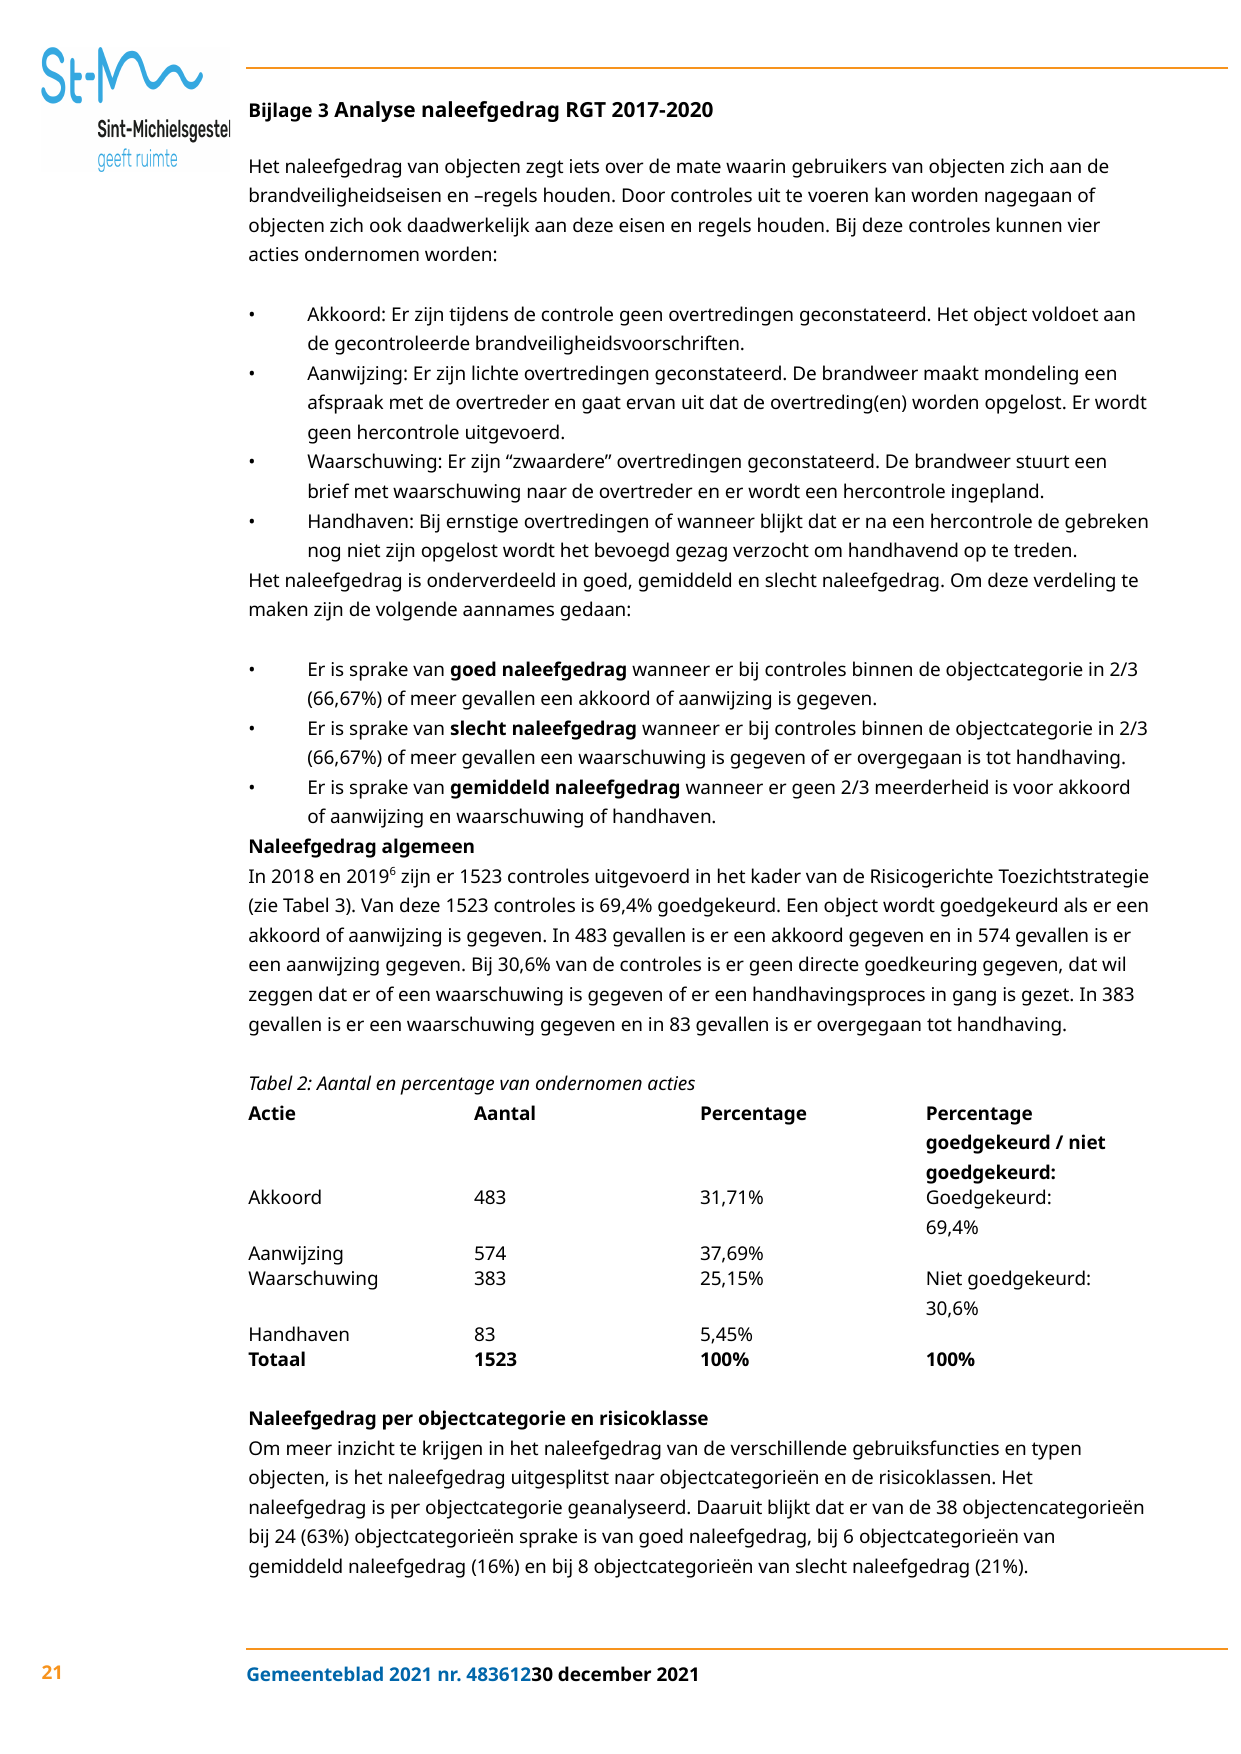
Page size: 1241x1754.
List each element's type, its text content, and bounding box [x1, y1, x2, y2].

table_cell 574 [474, 1240, 700, 1266]
list Waarschuwing: Er zijn “zwaardere” overtredingen geconstateerd. De brandweer stuurt een brief met waarschuwing naar de overtreder en er wordt een hercontrole ingepland. [248, 449, 1152, 504]
list Akkoord: Er zijn tijdens de controle geen overtredingen geconstateerd. Het object voldoet aan de gecontroleerde brandveiligheidsvoorschriften. [248, 301, 1152, 356]
list Er is sprake van slecht naleefgedrag wanneer er bij controles binnen de objectcategorie in 2/3 (66,67%) of meer gevallen een waarschuwing is gegeven of er overgegaan is tot handhaving. [248, 715, 1152, 770]
table_cell Aanwijzing [248, 1240, 474, 1266]
text Om meer inzicht te krijgen in het naleefgedrag van de verschillende gebruiksfuncties en typen objecten, is het naleefgedrag uitgesplitst naar objectcategorieën en de risicoklassen. Het naleefgedrag is per objectcategorie geanalyseerd. Daaruit blijkt dat er van de 38 objectencategorieën bij 24 (63%) objectcategorieën sprake is van goed naleefgedrag, bij 6 objectcategorieën van gemiddeld naleefgedrag (16%) en bij 8 objectcategorieën van slecht naleefgedrag (21%). [248, 1435, 1152, 1579]
text In 2018 en 20196 zijn er 1523 controles uitgevoerd in het kader van de Risicogerichte Toezichtstrategie (zie Tabel 3). Van deze 1523 controles is 69,4% goedgekeurd. Een object wordt goedgekeurd als er een akkoord of aanwijzing is gegeven. In 483 gevallen is er een akkoord gegeven en in 574 gevallen is er een aanwijzing gegeven. Bij 30,6% van de controles is er geen directe goedkeuring gegeven, dat wil zeggen dat er of een waarschuwing is gegeven of er een handhavingsproces in gang is gezet. In 383 gevallen is er een waarschuwing gegeven en in 83 gevallen is er overgegaan tot handhaving. [248, 863, 1152, 1037]
text Tabel 2: Aantal en percentage van ondernomen acties [248, 1070, 1152, 1096]
table_cell 83 [474, 1321, 700, 1347]
table_cell Totaal [248, 1347, 474, 1372]
table_cell [926, 1240, 1152, 1266]
list Er is sprake van goed naleefgedrag wanneer er bij controles binnen de objectcategorie in 2/3 (66,67%) of meer gevallen een akkoord of aanwijzing is gegeven. [248, 656, 1152, 711]
table_cell 483 [474, 1185, 700, 1240]
text Naleefgedrag per objectcategorie en risicoklasse [248, 1405, 1152, 1431]
table_cell 1523 [474, 1347, 700, 1372]
table_cell 25,15% [700, 1266, 926, 1321]
text Het naleefgedrag van objecten zegt iets over de mate waarin gebruikers van objecten zich aan de brandveiligheidseisen en –regels houden. Door controles uit te voeren kan worden nagegaan of objecten zich ook daadwerkelijk aan deze eisen en regels houden. Bij deze controles kunnen vier acties ondernomen worden: [248, 153, 1152, 267]
table_cell Handhaven [248, 1321, 474, 1347]
text Het naleefgedrag is onderverdeeld in goed, gemiddeld en slecht naleefgedrag. Om deze verdeling te maken zijn de volgende aannames gedaan: [248, 567, 1152, 622]
text Bijlage 3 Analyse naleefgedrag RGT 2017-2020 [248, 95, 1152, 123]
table_cell 383 [474, 1266, 700, 1321]
table_header Percentage [700, 1100, 926, 1184]
table_cell Waarschuwing [248, 1266, 474, 1321]
table_cell Goedgekeurd: 69,4% [926, 1185, 1152, 1240]
table_cell 37,69% [700, 1240, 926, 1266]
text Naleefgedrag algemeen [248, 833, 1152, 859]
table_cell 100% [700, 1347, 926, 1372]
table_cell 5,45% [700, 1321, 926, 1347]
list Handhaven: Bij ernstige overtredingen of wanneer blijkt dat er na een hercontrole de gebreken nog niet zijn opgelost wordt het bevoegd gezag verzocht om handhavend op te treden. [248, 508, 1152, 563]
table_header Percentage goedgekeurd / niet goedgekeurd: [926, 1100, 1152, 1184]
table_cell Niet goedgekeurd: 30,6% [926, 1266, 1152, 1321]
table_header Actie [248, 1100, 474, 1184]
list Er is sprake van gemiddeld naleefgedrag wanneer er geen 2/3 meerderheid is voor akkoord of aanwijzing en waarschuwing of handhaven. [248, 774, 1152, 829]
table_cell Akkoord [248, 1185, 474, 1240]
list Aanwijzing: Er zijn lichte overtredingen geconstateerd. De brandweer maakt mondeling een afspraak met de overtreder en gaat ervan uit dat de overtreding(en) worden opgelost. Er wordt geen hercontrole uitgevoerd. [248, 360, 1152, 445]
table_cell 100% [926, 1347, 1152, 1372]
picture [41, 47, 231, 172]
table_header Aantal [474, 1100, 700, 1184]
table_cell [926, 1321, 1152, 1347]
table_cell 31,71% [700, 1185, 926, 1240]
